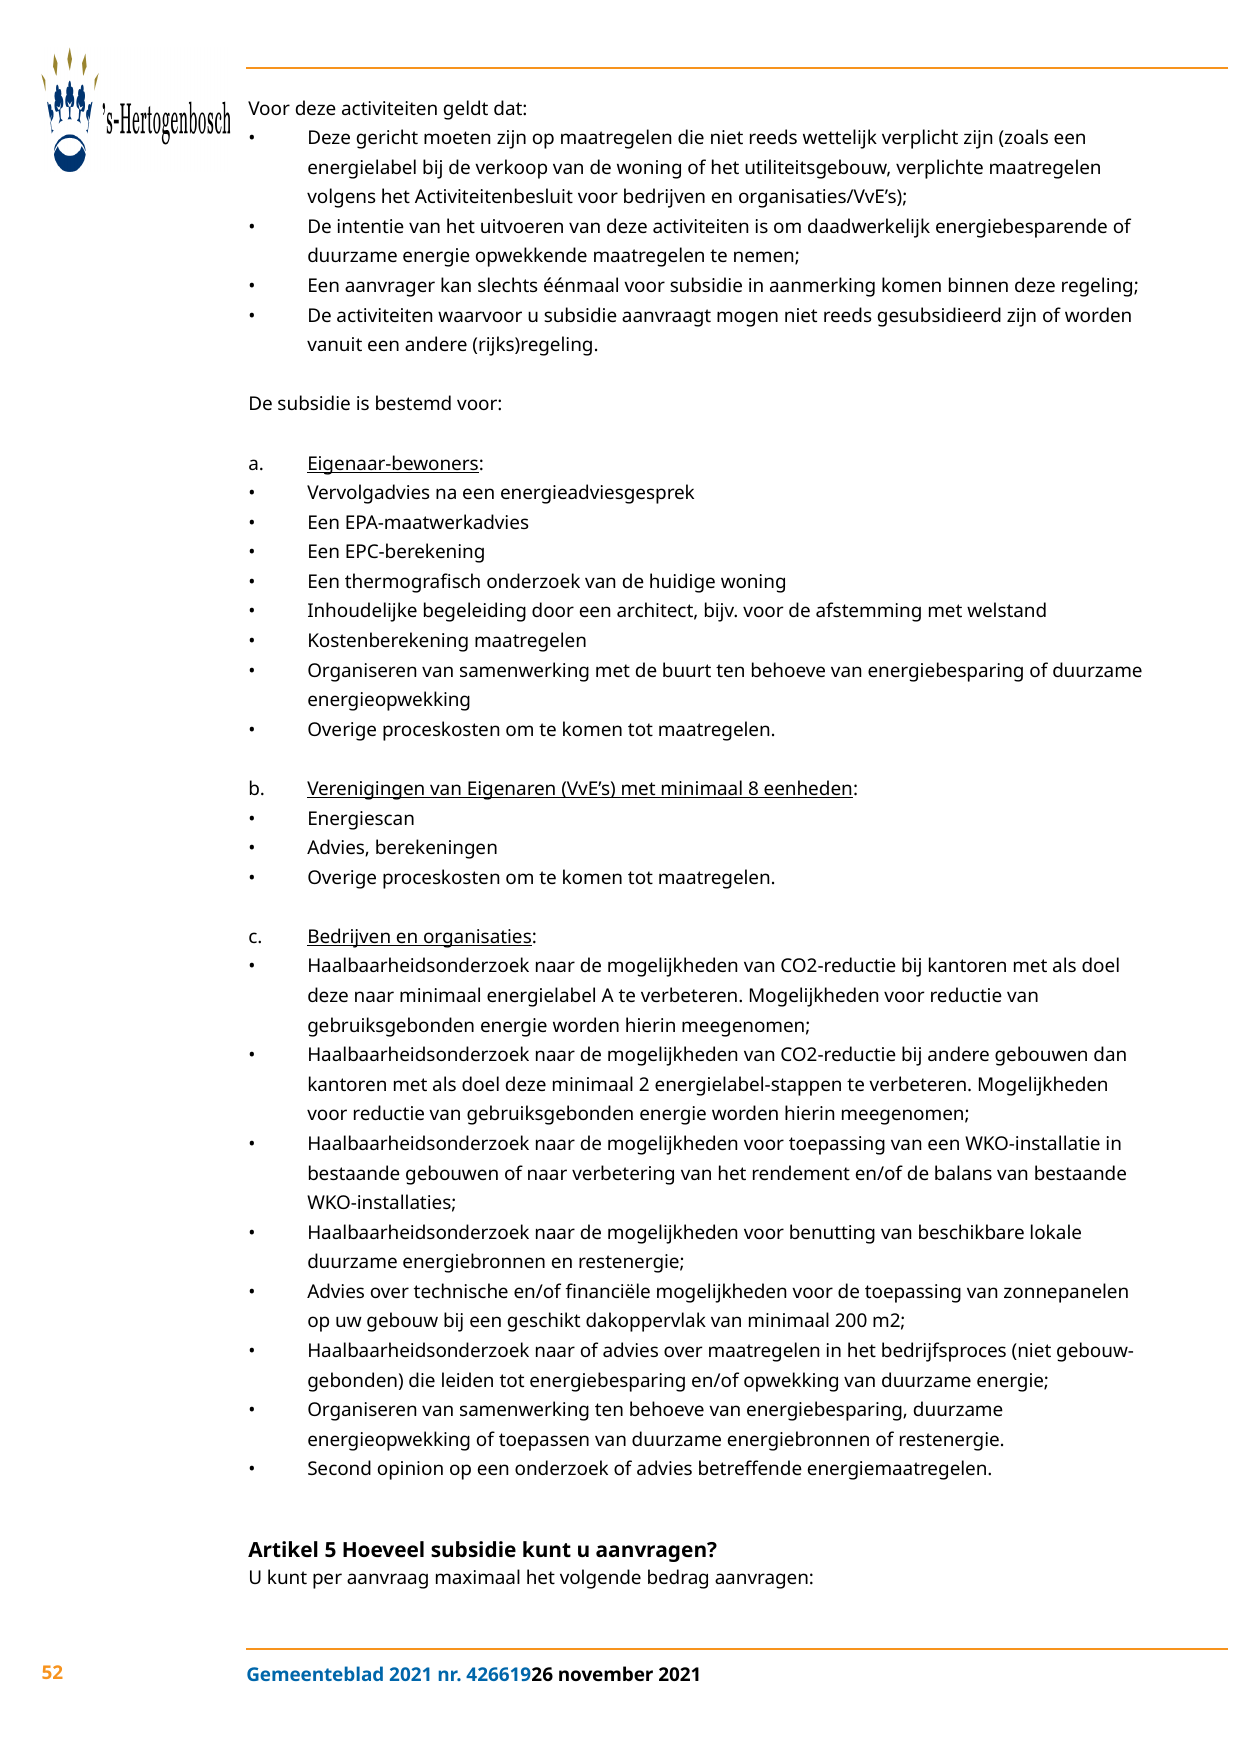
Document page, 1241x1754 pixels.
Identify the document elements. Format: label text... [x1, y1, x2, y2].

list Een thermografisch onderzoek van de huidige woning [248, 568, 1152, 594]
list Haalbaarheidsonderzoek naar de mogelijkheden van CO2-reductie bij andere gebouwen dan kantoren met als doel deze minimaal 2 energielabel-stappen te verbeteren. Mogelijkheden voor reductie van gebruiksgebonden energie worden hierin meegenomen; [248, 1041, 1152, 1126]
list Een aanvrager kan slechts éénmaal voor subsidie in aanmerking komen binnen deze regeling; [248, 272, 1152, 298]
text U kunt per aanvraag maximaal het volgende bedrag aanvragen: [248, 1564, 1152, 1590]
text Voor deze activiteiten geldt dat: [248, 95, 1152, 121]
list Een EPA-maatwerkadvies [248, 509, 1152, 535]
list Advies over technische en/of financiële mogelijkheden voor de toepassing van zonnepanelen op uw gebouw bij een geschikt dakoppervlak van minimaal 200 m2; [248, 1278, 1152, 1333]
list De activiteiten waarvoor u subsidie aanvraagt mogen niet reeds gesubsidieerd zijn of worden vanuit een andere (rijks)regeling. [248, 302, 1152, 357]
list Vervolgadvies na een energieadviesgesprek [248, 479, 1152, 505]
list Deze gericht moeten zijn op maatregelen die niet reeds wettelijk verplicht zijn (zoals een energielabel bij de verkoop van de woning of het utiliteitsgebouw, verplichte maatregelen volgens het Activiteitenbesluit voor bedrijven en organisaties/VvE’s); [248, 124, 1152, 209]
list Organiseren van samenwerking ten behoeve van energiebesparing, duurzame energieopwekking of toepassen van duurzame energiebronnen of restenergie. [248, 1396, 1152, 1452]
list De intentie van het uitvoeren van deze activiteiten is om daadwerkelijk energiebesparende of duurzame energie opwekkende maatregelen te nemen; [248, 213, 1152, 268]
list Een EPC-berekening [248, 538, 1152, 564]
list Organiseren van samenwerking met de buurt ten behoeve van energiebesparing of duurzame energieopwekking [248, 657, 1152, 712]
list Haalbaarheidsonderzoek naar de mogelijkheden voor toepassing van een WKO-installatie in bestaande gebouwen of naar verbetering van het rendement en/of de balans van bestaande WKO-installaties; [248, 1130, 1152, 1215]
list Haalbaarheidsonderzoek naar of advies over maatregelen in het bedrijfsproces (niet gebouw-gebonden) die leiden tot energiebesparing en/of opwekking van duurzame energie; [248, 1337, 1152, 1393]
list Kostenberekening maatregelen [248, 627, 1152, 653]
list Eigenaar-bewoners: [248, 450, 1152, 476]
picture [41, 47, 231, 172]
list Overige proceskosten om te komen tot maatregelen. [248, 716, 1152, 742]
list Haalbaarheidsonderzoek naar de mogelijkheden voor benutting van beschikbare lokale duurzame energiebronnen en restenergie; [248, 1219, 1152, 1274]
text Artikel 5 Hoeveel subsidie kunt u aanvragen? [248, 1536, 1152, 1564]
text De subsidie is bestemd voor: [248, 391, 1152, 416]
list Verenigingen van Eigenaren (VvE’s) met minimaal 8 eenheden: [248, 775, 1152, 801]
list Haalbaarheidsonderzoek naar de mogelijkheden van CO2-reductie bij kantoren met als doel deze naar minimaal energielabel A te verbeteren. Mogelijkheden voor reductie van gebruiksgebonden energie worden hierin meegenomen; [248, 953, 1152, 1038]
list Second opinion op een onderzoek of advies betreffende energiemaatregelen. [248, 1456, 1152, 1481]
list Inhoudelijke begeleiding door een architect, bijv. voor de afstemming met welstand [248, 598, 1152, 623]
list Overige proceskosten om te komen tot maatregelen. [248, 864, 1152, 890]
list Energiescan [248, 805, 1152, 831]
list Advies, berekeningen [248, 834, 1152, 860]
list Bedrijven en organisaties: [248, 923, 1152, 949]
